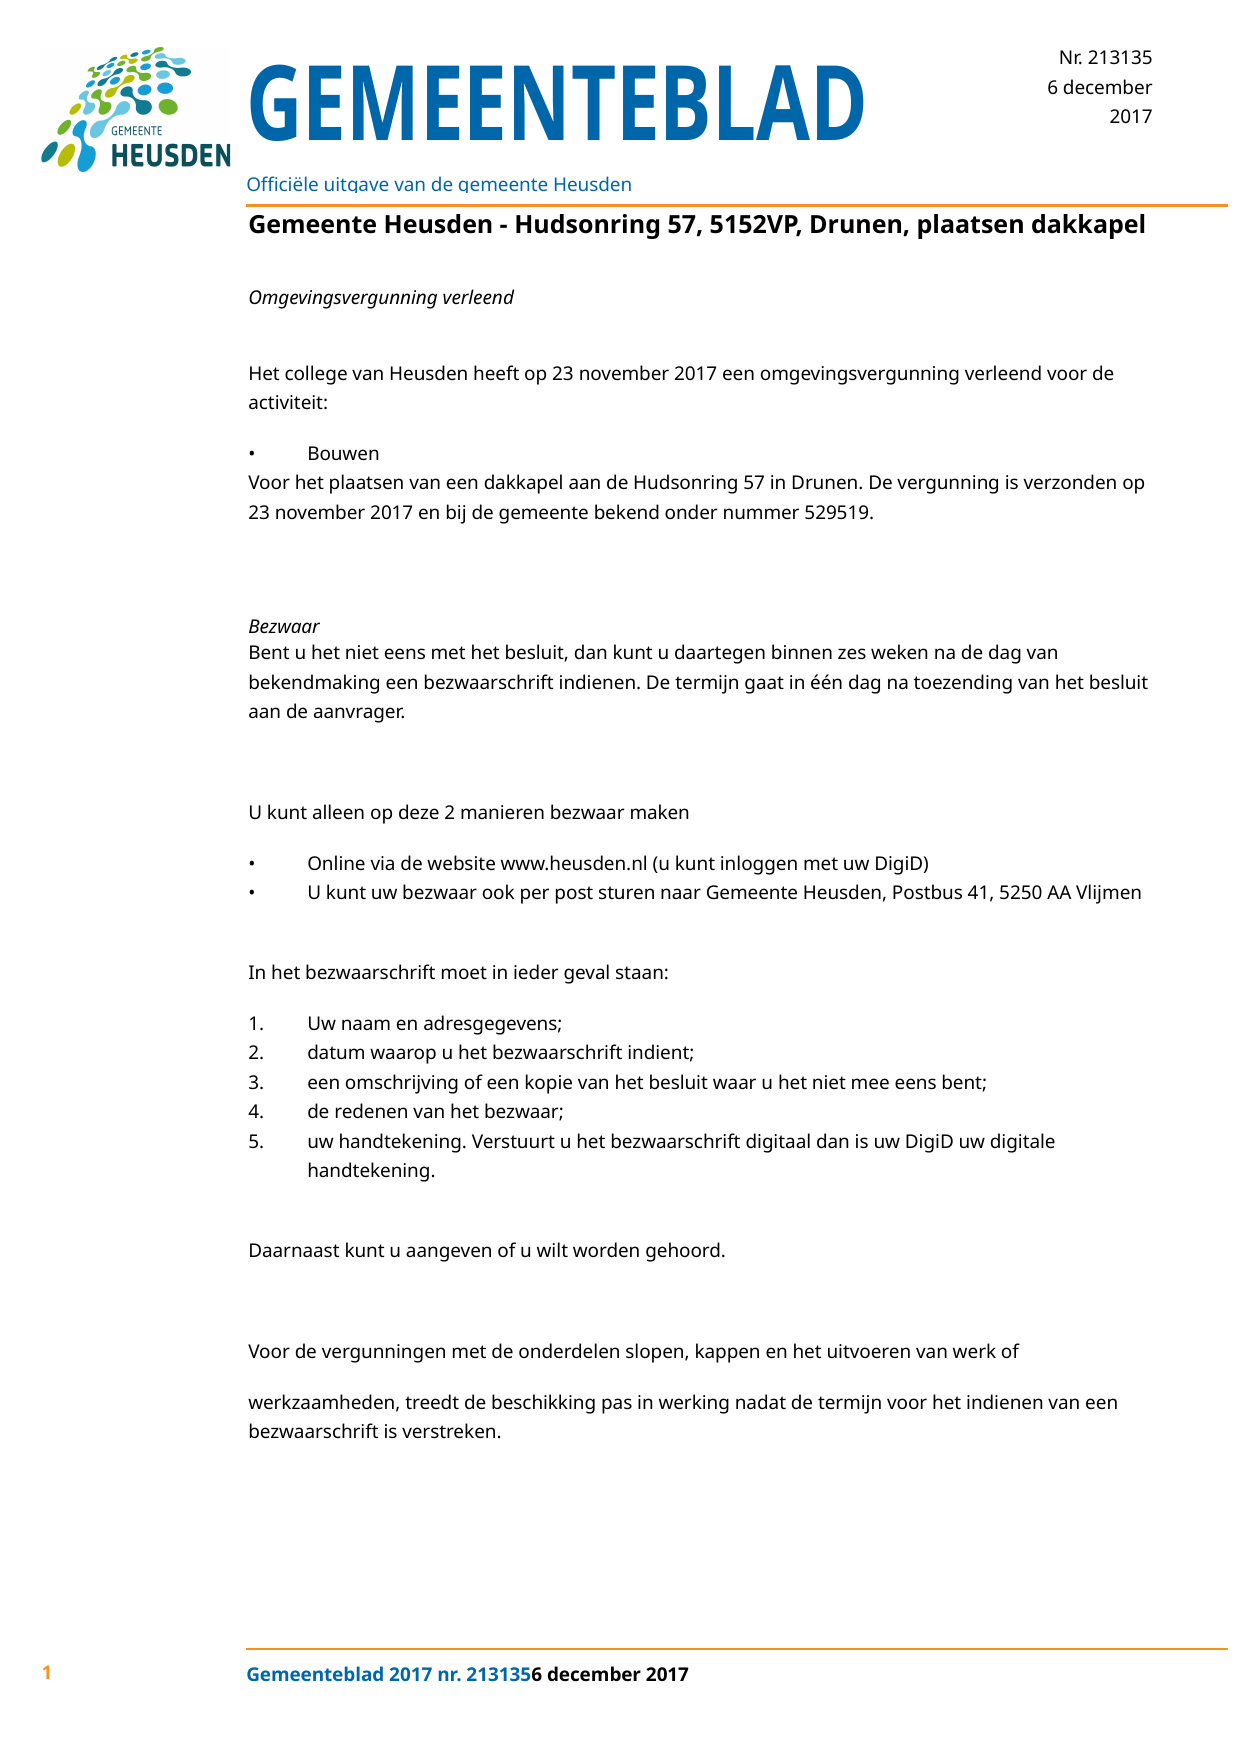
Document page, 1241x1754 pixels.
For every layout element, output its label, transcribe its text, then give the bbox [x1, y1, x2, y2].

text Daarnaast kunt u aangeven of u wilt worden gehoord. [248, 1238, 1152, 1263]
list datum waarop u het bezwaarschrift indient; [248, 1039, 1152, 1065]
text U kunt alleen op deze 2 manieren bezwaar maken [248, 799, 1152, 825]
text werkzaamheden, treedt de beschikking pas in werking nadat de termijn voor het indienen van een bezwaarschrift is verstreken. [248, 1389, 1152, 1444]
text Voor het plaatsen van een dakkapel aan de Hudsonring 57 in Drunen. De vergunning is verzonden op 23 november 2017 en bij de gemeente bekend onder nummer 529519. [248, 469, 1152, 525]
list een omschrijving of een kopie van het besluit waar u het niet mee eens bent; [248, 1069, 1152, 1094]
list de redenen van het bezwaar; [248, 1098, 1152, 1124]
picture [41, 47, 231, 172]
text Gemeente Heusden - Hudsonring 57, 5152VP, Drunen, plaatsen dakkapel [248, 207, 1152, 241]
list Online via de website www.heusden.nl (u kunt inloggen met uw DigiD) [248, 850, 1152, 875]
list U kunt uw bezwaar ook per post sturen naar Gemeente Heusden, Postbus 41, 5250 AA Vlijmen [248, 879, 1152, 905]
list uw handtekening. Verstuurt u het bezwaarschrift digitaal dan is uw DigiD uw digitale handtekening. [248, 1128, 1152, 1183]
text Omgevingsvergunning verleend [248, 284, 1152, 309]
text In het bezwaarschrift moet in ieder geval staan: [248, 959, 1152, 985]
list Bouwen [248, 440, 1152, 466]
list Uw naam en adresgegevens; [248, 1010, 1152, 1035]
text Bent u het niet eens met het besluit, dan kunt u daartegen binnen zes weken na de dag van bekendmaking een bezwaarschrift indienen. De termijn gaat in één dag na toezending van het besluit aan de aanvrager. [248, 639, 1152, 724]
text Voor de vergunningen met de onderdelen slopen, kappen en het uitvoeren van werk of [248, 1338, 1152, 1364]
text Bezwaar [248, 613, 1152, 639]
text Het college van Heusden heeft op 23 november 2017 een omgevingsvergunning verleend voor de activiteit: [248, 360, 1152, 415]
